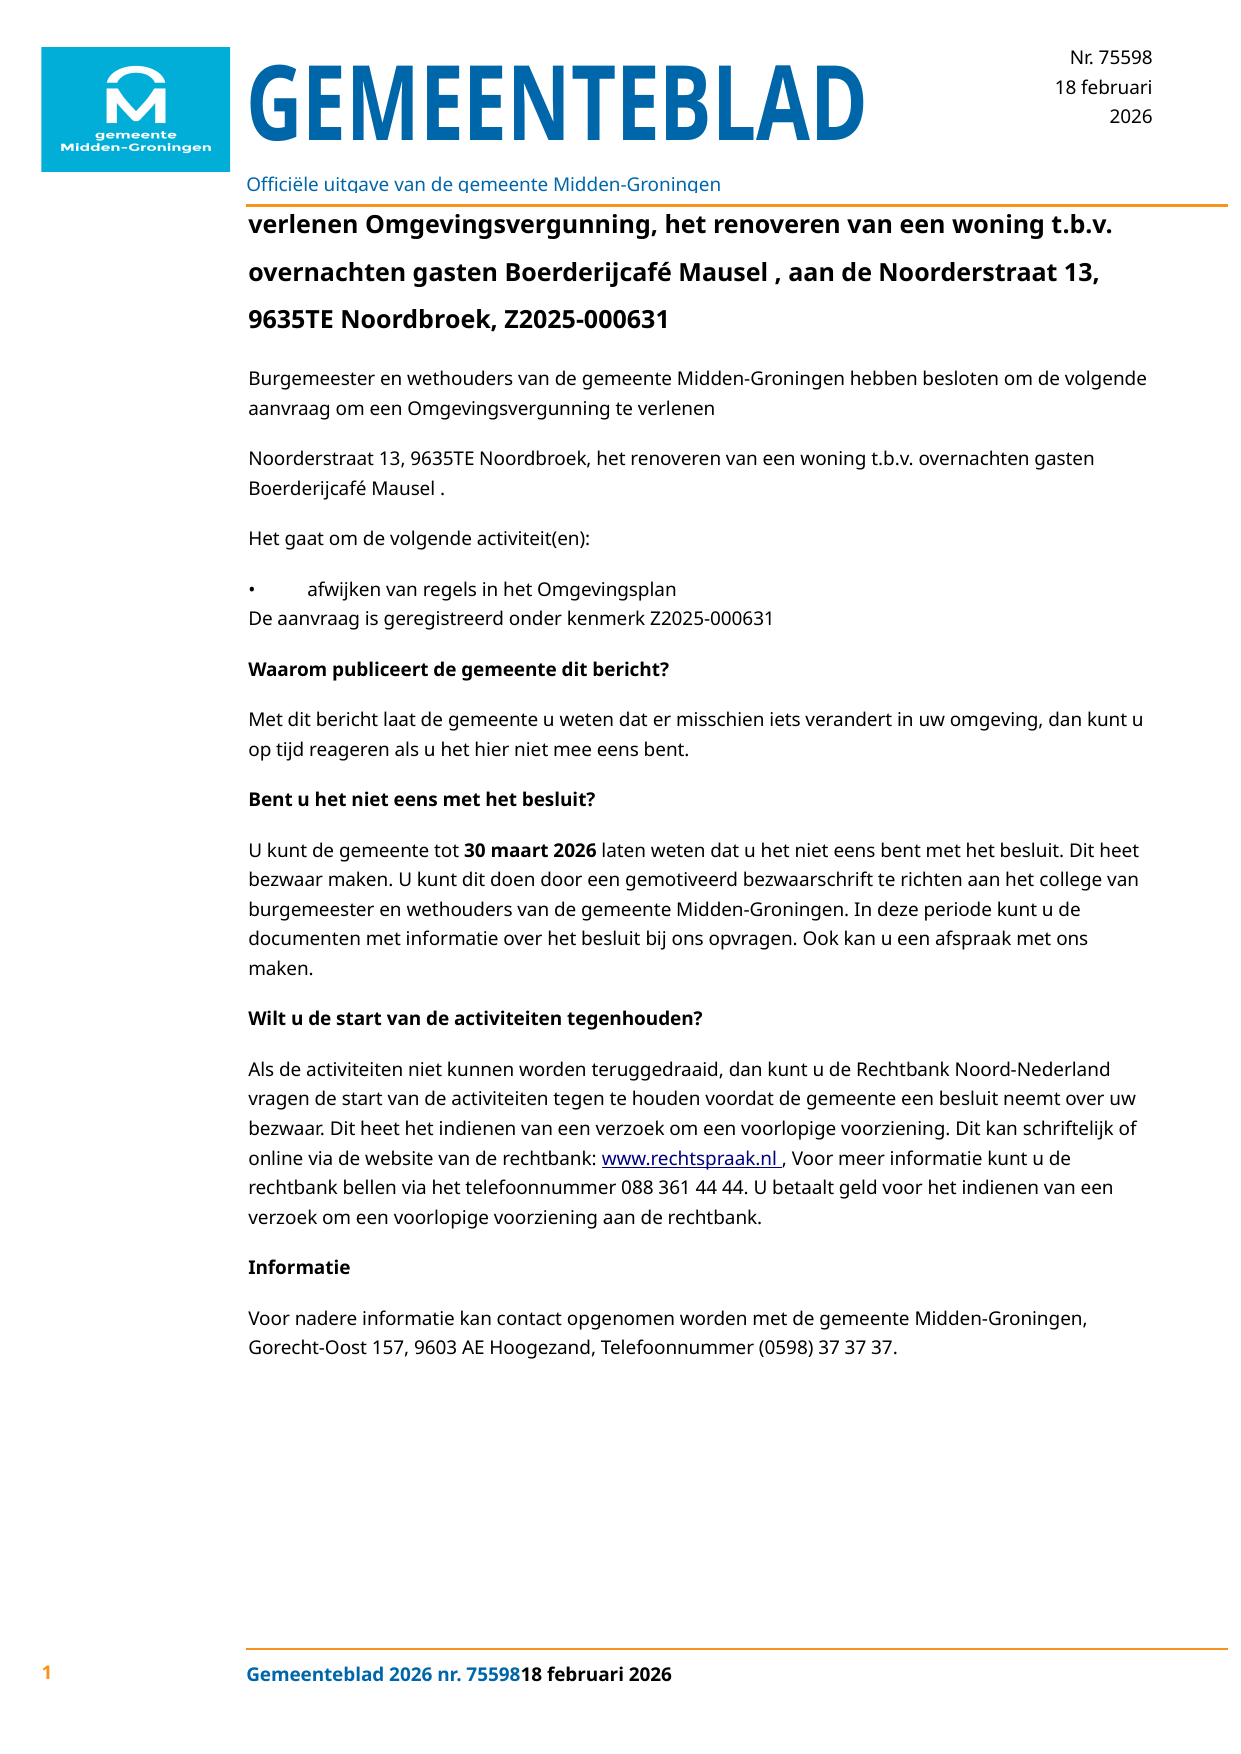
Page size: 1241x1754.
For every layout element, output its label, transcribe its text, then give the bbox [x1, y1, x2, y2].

text verlenen Omgevingsvergunning, het renoveren van een woning t.b.v. overnachten gasten Boerderijcafé Mausel , aan de Noorderstraat 13, 9635TE Noordbroek, Z2025-000631 [248, 207, 1152, 336]
text De aanvraag is geregistreerd onder kenmerk Z2025-000631 [248, 606, 1152, 631]
text Waarom publiceert de gemeente dit bericht? [248, 656, 1152, 682]
text Wilt u de start van de activiteiten tegenhouden? [248, 1006, 1152, 1031]
picture [184, 146, 190, 153]
text Met dit bericht laat de gemeente u weten dat er misschien iets verandert in uw omgeving, dan kunt u op tijd reageren als u het hier niet mee eens bent. [248, 706, 1152, 762]
picture [107, 89, 165, 122]
text Bent u het niet eens met het besluit? [248, 786, 1152, 812]
text Het gaat om de volgende activiteit(en): [248, 526, 1152, 551]
text Noorderstraat 13, 9635TE Noordbroek, het renoveren van een woning t.b.v. overnachten gasten Boerderijcafé Mausel . [248, 446, 1152, 501]
list afwijken van regels in het Omgevingsplan [248, 576, 1152, 602]
text U kunt de gemeente tot 30 maart 2026 laten weten dat u het niet eens bent met het besluit. Dit heet bezwaar maken. U kunt dit doen door een gemotiveerd bezwaarschrift te richten aan het college van burgemeester en wethouders van de gemeente Midden-Groningen. In deze periode kunt u de documenten met informatie over het besluit bij ons opvragen. Ook kan u een afspraak met ons maken. [248, 837, 1152, 981]
text Informatie [248, 1254, 1152, 1280]
picture [108, 66, 164, 82]
text Voor nadere informatie kan contact opgenomen worden met de gemeente Midden-Groningen, Gorecht-Oost 157, 9603 AE Hoogezand, Telefoonnummer (0598) 37 37 37. [248, 1305, 1152, 1360]
text Burgemeester en wethouders van de gemeente Midden-Groningen hebben besloten om de volgende aanvraag om een Omgevingsvergunning te verlenen [248, 366, 1152, 421]
text Als de activiteiten niet kunnen worden teruggedraaid, dan kunt u de Rechtbank Noord-Nederland vragen de start van de activiteiten tegen te houden voordat de gemeente een besluit neemt over uw bezwaar. Dit heet het indienen van een verzoek om een voorlopige voorziening. Dit kan schriftelijk of online via de website van de rechtbank: www.rechtspraak.nl , Voor meer informatie kunt u de rechtbank bellen via het telefoonnummer 088 361 44 44. U betaalt geld voor het indienen van een verzoek om een voorlopige voorziening aan de rechtbank. [248, 1056, 1152, 1229]
